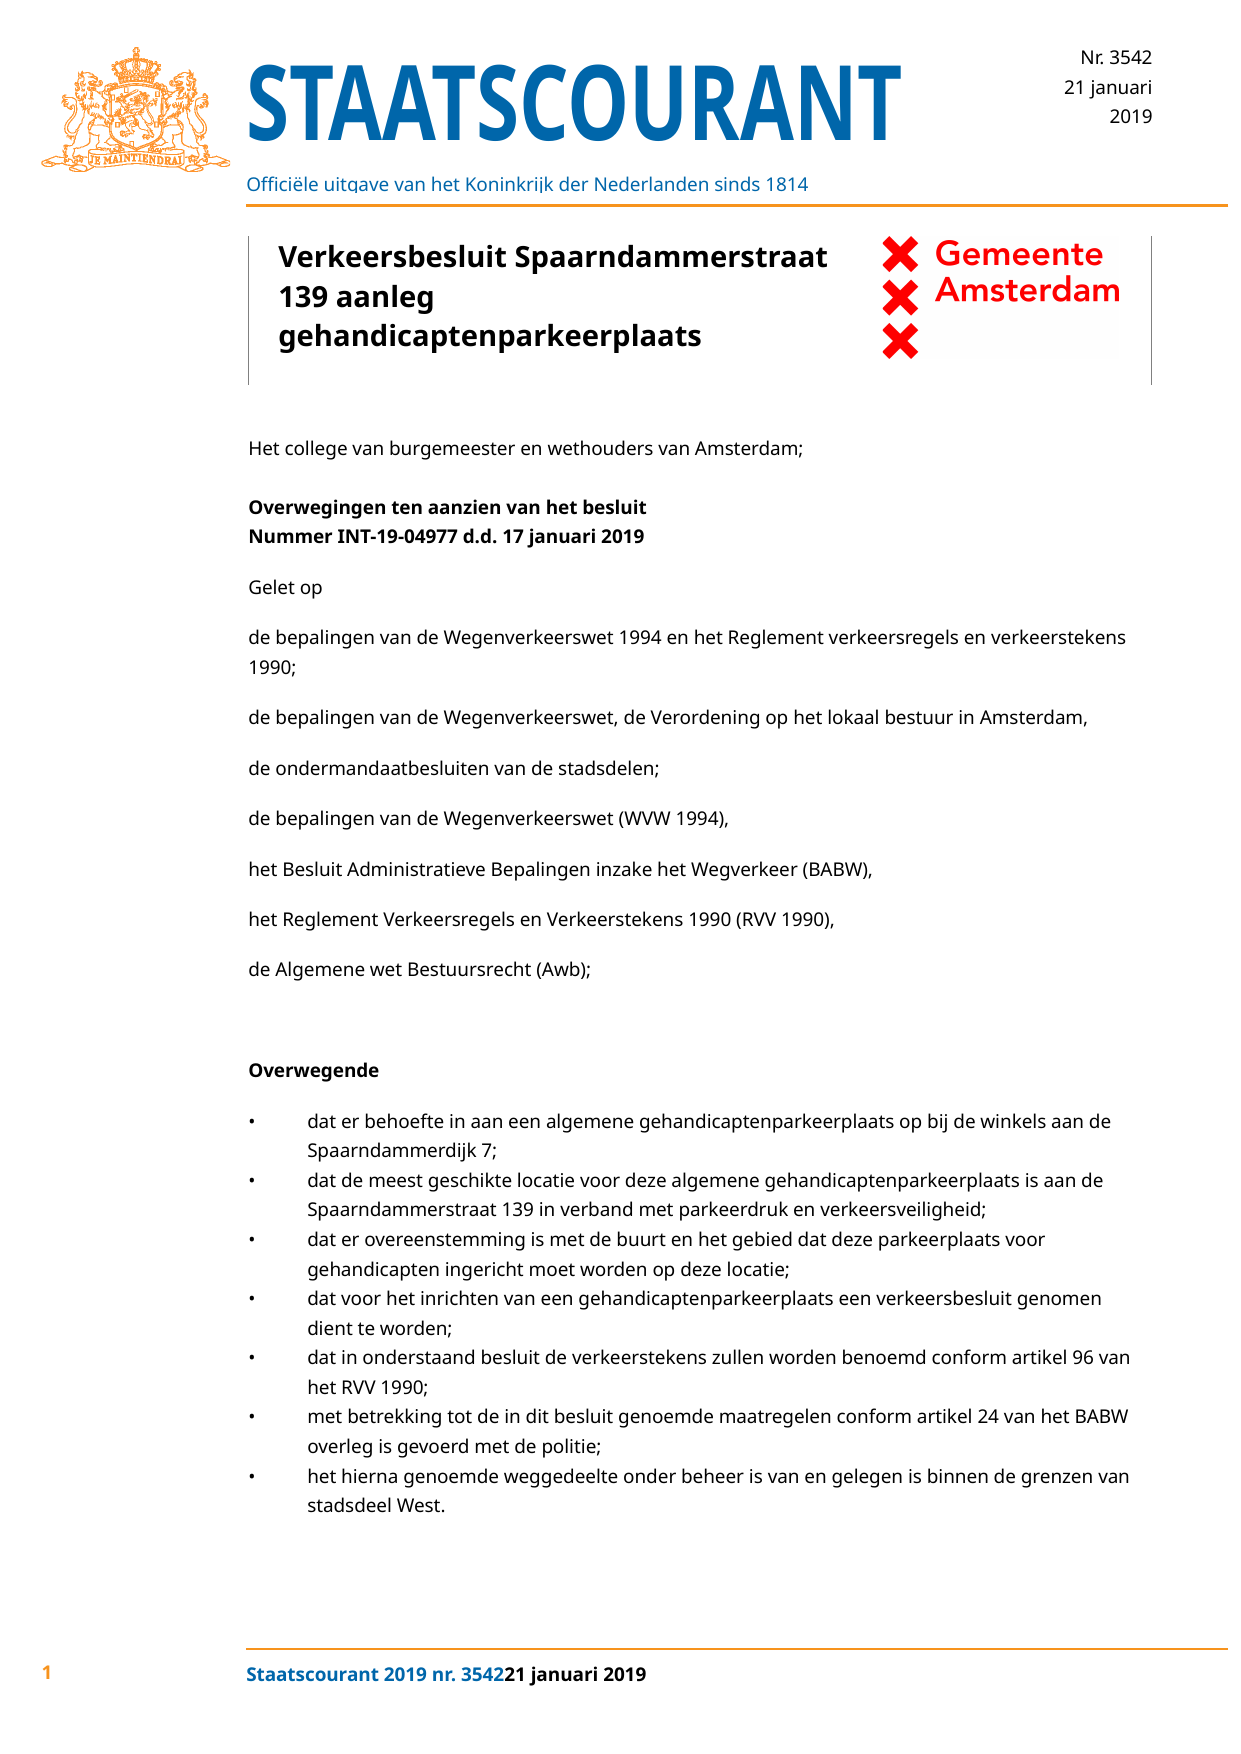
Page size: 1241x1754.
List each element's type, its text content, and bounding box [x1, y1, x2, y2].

text Gelet op [248, 574, 1152, 600]
text de bepalingen van de Wegenverkeerswet, de Verordening op het lokaal bestuur in Amsterdam, [248, 704, 1152, 730]
list het hierna genoemde weggedeelte onder beheer is van en gelegen is binnen de grenzen van stadsdeel West. [248, 1463, 1152, 1518]
text Het college van burgemeester en wethouders van Amsterdam; [248, 435, 1152, 461]
list dat de meest geschikte locatie voor deze algemene gehandicaptenparkeerplaats is aan de Spaarndammerstraat 139 in verband met parkeerdruk en verkeersveiligheid; [248, 1167, 1152, 1222]
list met betrekking tot de in dit besluit genoemde maatregelen conform artikel 24 van het BABW overleg is gevoerd met de politie; [248, 1404, 1152, 1459]
text de bepalingen van de Wegenverkeerswet (WVW 1994), [248, 805, 1152, 831]
list dat voor het inrichten van een gehandicaptenparkeerplaats een verkeersbesluit genomen dient te worden; [248, 1285, 1152, 1341]
table_header Verkeersbesluit Spaarndammerstraat 139 aanleg gehandicaptenparkeerplaats [249, 236, 850, 385]
table_header [850, 236, 1151, 385]
text de bepalingen van de Wegenverkeerswet 1994 en het Reglement verkeersregels en verkeerstekens 1990; [248, 624, 1152, 680]
picture [882, 236, 1119, 359]
text Overwegende [248, 1057, 1152, 1083]
text de ondermandaatbesluiten van de stadsdelen; [248, 755, 1152, 781]
text het Besluit Administratieve Bepalingen inzake het Wegverkeer (BABW), [248, 856, 1152, 882]
list dat er behoefte in aan een algemene gehandicaptenparkeerplaats op bij de winkels aan de Spaarndammerdijk 7; [248, 1108, 1152, 1163]
list dat er overeenstemming is met de buurt en het gebied dat deze parkeerplaats voor gehandicapten ingericht moet worden op deze locatie; [248, 1226, 1152, 1282]
text de Algemene wet Bestuursrecht (Awb); [248, 957, 1152, 982]
picture [41, 47, 231, 172]
list dat in onderstaand besluit de verkeerstekens zullen worden benoemd conform artikel 96 van het RVV 1990; [248, 1344, 1152, 1400]
text Overwegingen ten aanzien van het besluit [248, 494, 1152, 520]
text het Reglement Verkeersregels en Verkeerstekens 1990 (RVV 1990), [248, 906, 1152, 932]
text Nummer INT-19-04977 d.d. 17 januari 2019 [248, 524, 1152, 549]
